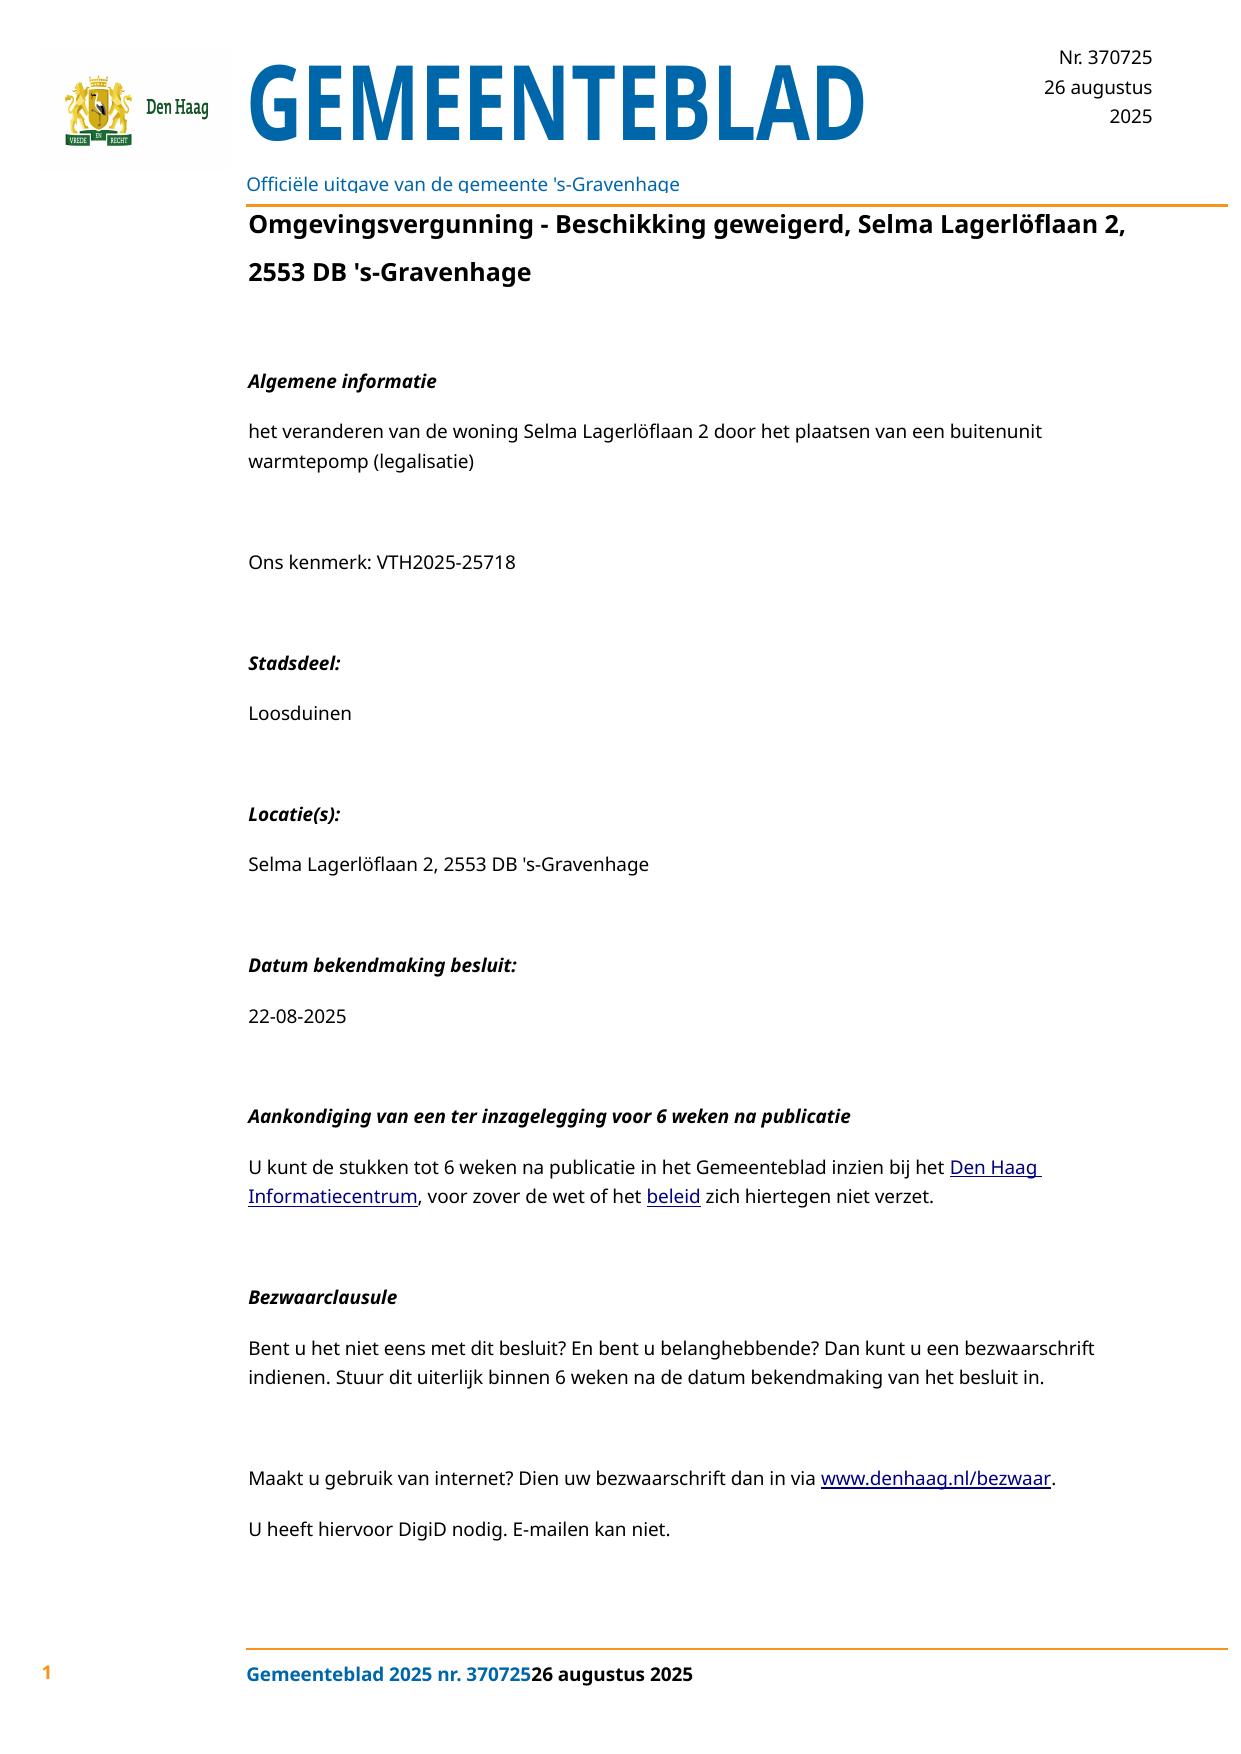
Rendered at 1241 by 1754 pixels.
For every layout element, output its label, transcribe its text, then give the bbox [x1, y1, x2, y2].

text Loosduinen [248, 700, 1152, 726]
text het veranderen van de woning Selma Lagerlöflaan 2 door het plaatsen van een buitenunit warmtepomp (legalisatie) [248, 419, 1152, 474]
text Omgevingsvergunning - Beschikking geweigerd, Selma Lagerlöflaan 2, 2553 DB 's-Gravenhage [248, 207, 1152, 288]
text Datum bekendmaking besluit: [248, 952, 1152, 978]
text Selma Lagerlöflaan 2, 2553 DB 's-Gravenhage [248, 852, 1152, 877]
text 22-08-2025 [248, 1003, 1152, 1029]
text Maakt u gebruik van internet? Dien uw bezwaarschrift dan in via www.denhaag.nl/bezwaar. [248, 1465, 1152, 1491]
text U heeft hiervoor DigiD nodig. E-mailen kan niet. [248, 1516, 1152, 1542]
text Algemene informatie [248, 368, 1152, 394]
text Locatie(s): [248, 801, 1152, 827]
text Stadsdeel: [248, 650, 1152, 676]
text Aankondiging van een ter inzagelegging voor 6 weken na publicatie [248, 1104, 1152, 1129]
text U kunt de stukken tot 6 weken na publicatie in het Gemeenteblad inzien bij het Den Haag Informatiecentrum, voor zover de wet of het beleid zich hiertegen niet verzet. [248, 1154, 1152, 1209]
text Bezwaarclausule [248, 1284, 1152, 1310]
picture [41, 47, 231, 172]
text Bent u het niet eens met dit besluit? En bent u belanghebbende? Dan kunt u een bezwaarschrift indienen. Stuur dit uiterlijk binnen 6 weken na de datum bekendmaking van het besluit in. [248, 1335, 1152, 1390]
text Ons kenmerk: VTH2025-25718 [248, 549, 1152, 575]
